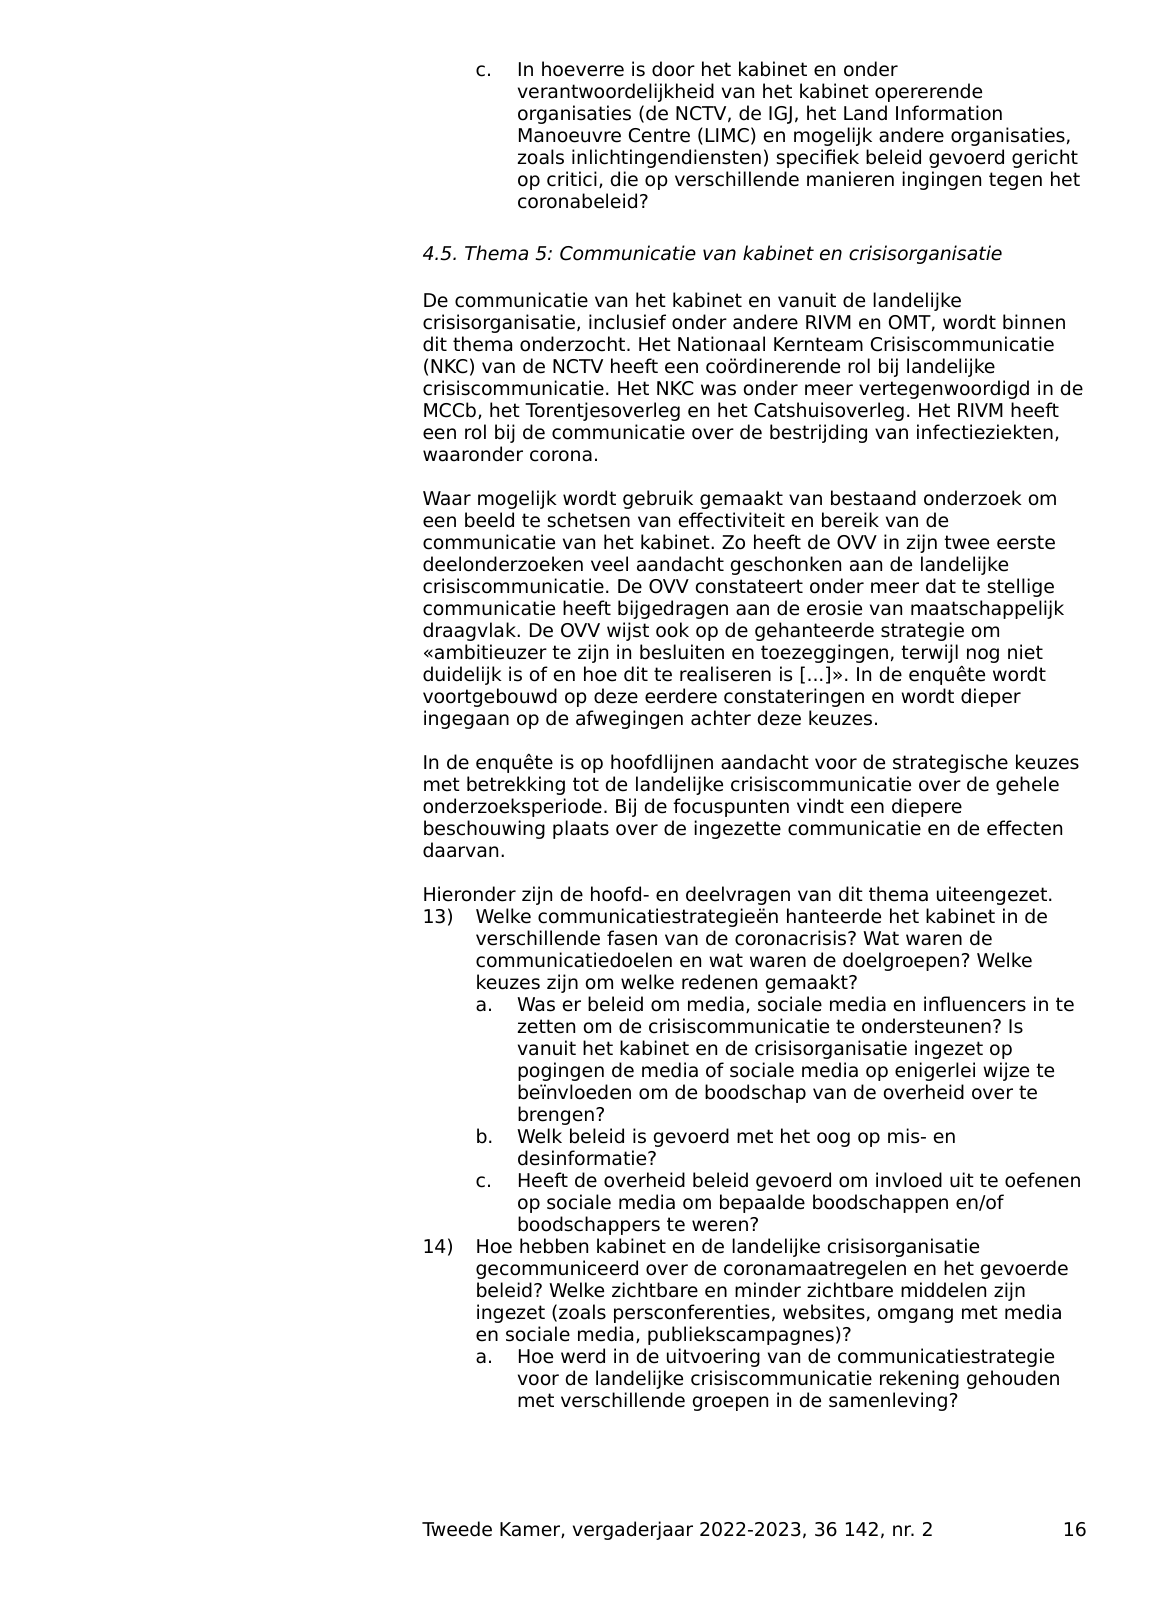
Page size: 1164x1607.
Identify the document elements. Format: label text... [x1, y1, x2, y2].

text Hieronder zijn de hoofd- en deelvragen van dit thema uiteengezet. [422, 884, 1087, 906]
text Waar mogelijk wordt gebruik gemaakt van bestaand onderzoek om een beeld te schetsen van effectiviteit en bereik van de communicatie van het kabinet. Zo heeft de OVV in zijn twee eerste deelonderzoeken veel aandacht geschonken aan de landelijke crisiscommunicatie. De OVV constateert onder meer dat te stellige communicatie heeft bijgedragen aan de erosie van maatschappelijk draagvlak. De OVV wijst ook op de gehanteerde strategie om «ambitieuzer te zijn in besluiten en toezeggingen, terwijl nog niet duidelijk is of en hoe dit te realiseren is [...]». In de enquête wordt voortgebouwd op deze eerdere constateringen en wordt dieper ingegaan op de afwegingen achter deze keuzes. [422, 488, 1087, 730]
text c. Heeft de overheid beleid gevoerd om invloed uit te oefenen op sociale media om bepaalde boodschappen en/of boodschappers te weren? [475, 1170, 1087, 1236]
text In de enquête is op hoofdlijnen aandacht voor de strategische keuzes met betrekking tot de landelijke crisiscommunicatie over de gehele onderzoeksperiode. Bij de focuspunten vindt een diepere beschouwing plaats over de ingezette communicatie en de effecten daarvan. [422, 752, 1087, 862]
text c. In hoeverre is door het kabinet en onder verantwoordelijkheid van het kabinet opererende organisaties (de NCTV, de IGJ, het Land Information Manoeuvre Centre (LIMC) en mogelijk andere organisaties, zoals inlichtingendiensten) specifiek beleid gevoerd gericht op critici, die op verschillende manieren ingingen tegen het coronabeleid? [475, 59, 1087, 213]
text a. Was er beleid om media, sociale media en influencers in te zetten om de crisiscommunicatie te ondersteunen? Is vanuit het kabinet en de crisisorganisatie ingezet op pogingen de media of sociale media op enigerlei wijze te beïnvloeden om de boodschap van de overheid over te brengen? [475, 994, 1087, 1126]
text a. Hoe werd in de uitvoering van de communicatiestrategie voor de landelijke crisiscommunicatie rekening gehouden met verschillende groepen in de samenleving? [475, 1346, 1087, 1411]
text b. Welk beleid is gevoerd met het oog op mis- en desinformatie? [475, 1126, 1087, 1170]
subtitle 4.5. Thema 5: Communicatie van kabinet en crisisorganisatie [422, 243, 1087, 265]
text 14) Hoe hebben kabinet en de landelijke crisisorganisatie gecommuniceerd over de coronamaatregelen en het gevoerde beleid? Welke zichtbare en minder zichtbare middelen zijn ingezet (zoals persconferenties, websites, omgang met media en sociale media, publiekscampagnes)? [422, 1236, 1087, 1346]
text 13) Welke communicatiestrategieën hanteerde het kabinet in de verschillende fasen van de coronacrisis? Wat waren de communicatiedoelen en wat waren de doelgroepen? Welke keuzes zijn om welke redenen gemaakt? [422, 906, 1087, 994]
text De communicatie van het kabinet en vanuit de landelijke crisisorganisatie, inclusief onder andere RIVM en OMT, wordt binnen dit thema onderzocht. Het Nationaal Kernteam Crisiscommunicatie (NKC) van de NCTV heeft een coördinerende rol bij landelijke crisiscommunicatie. Het NKC was onder meer vertegenwoordigd in de MCCb, het Torentjesoverleg en het Catshuisoverleg. Het RIVM heeft een rol bij de communicatie over de bestrijding van infectieziekten, waaronder corona. [422, 290, 1087, 466]
